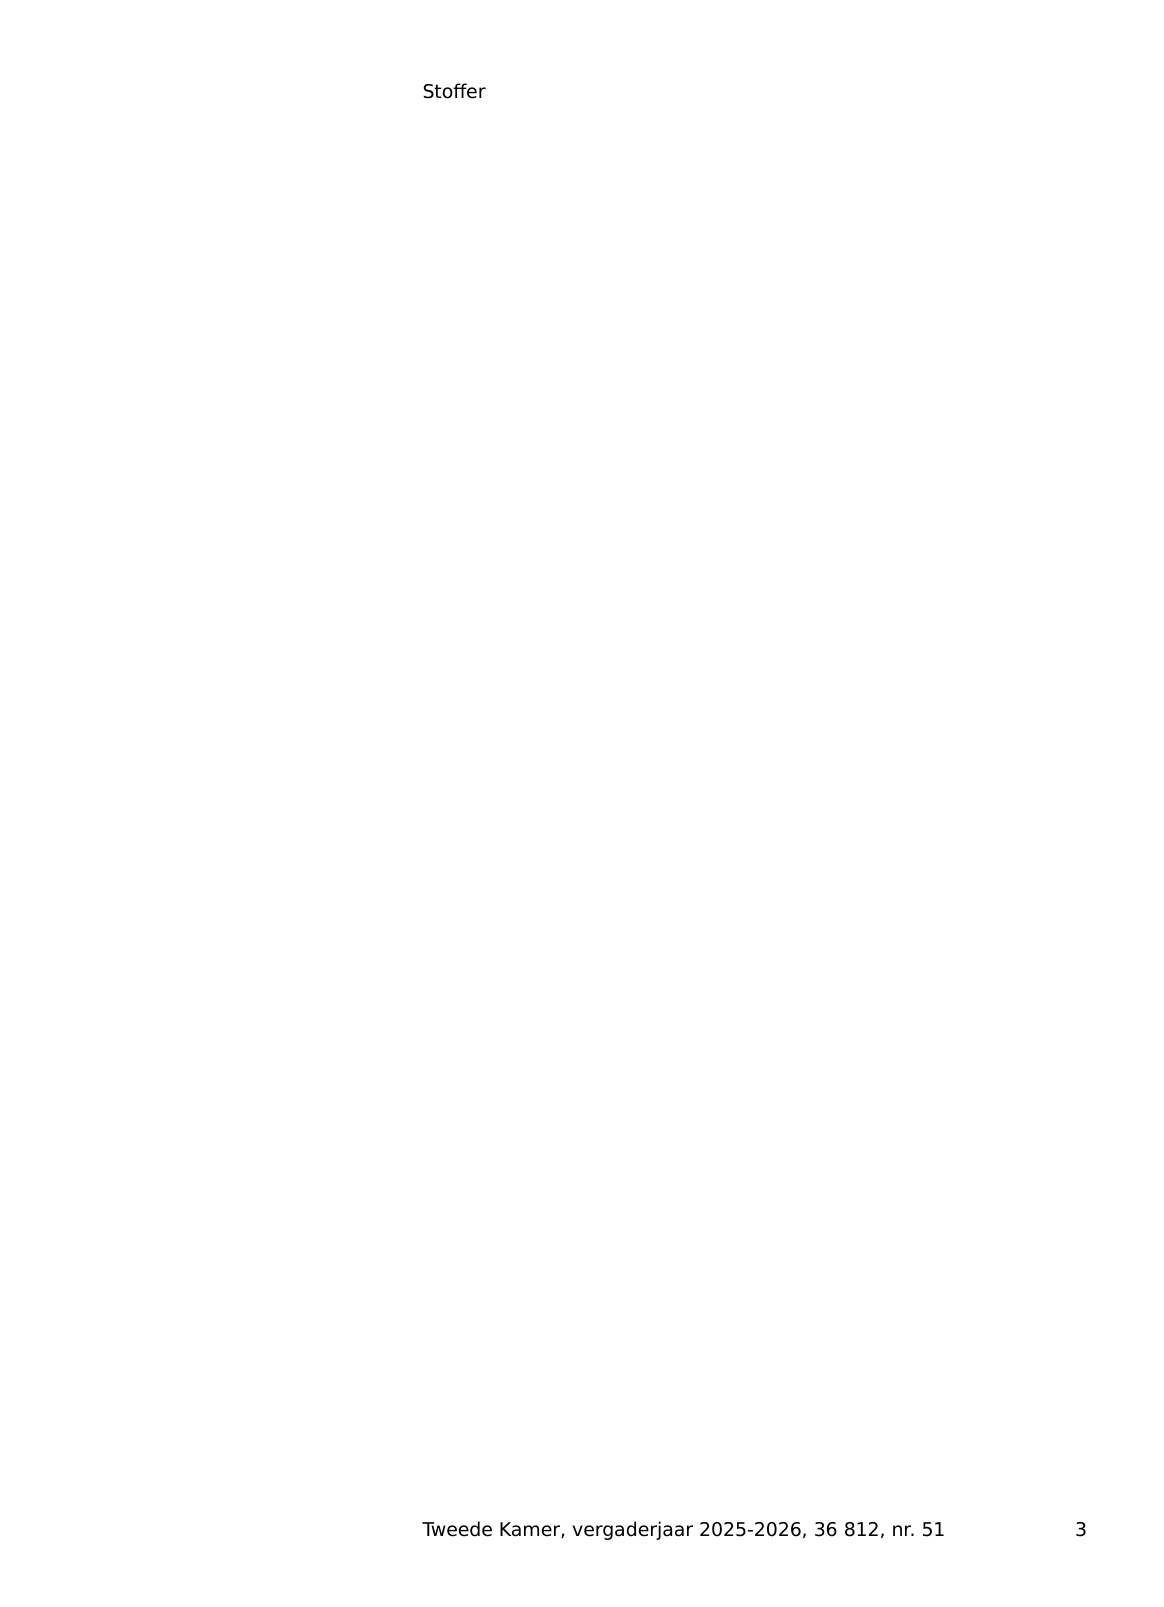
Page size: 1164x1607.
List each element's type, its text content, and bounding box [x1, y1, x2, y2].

text Stoffer [422, 59, 1087, 103]
